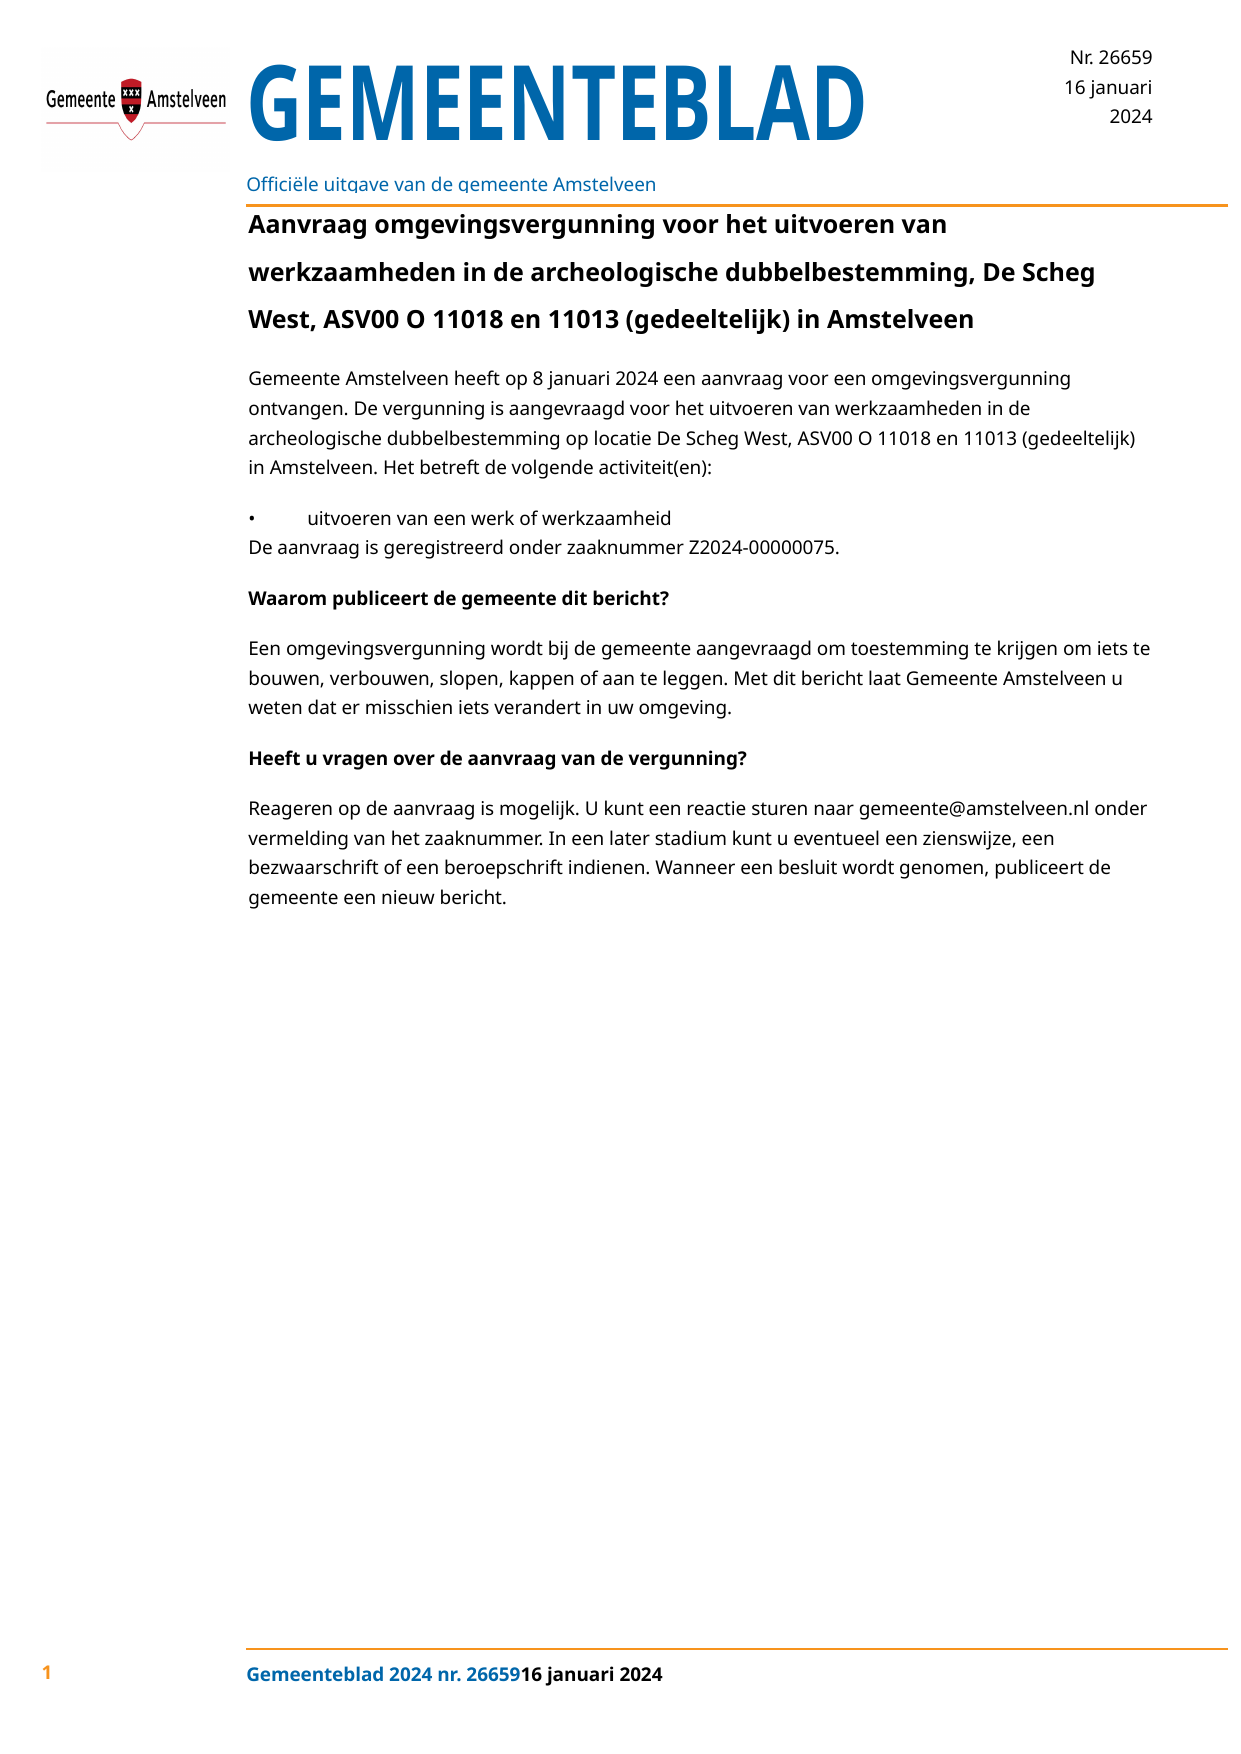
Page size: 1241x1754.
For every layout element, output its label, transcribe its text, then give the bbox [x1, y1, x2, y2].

text Een omgevingsvergunning wordt bij de gemeente aangevraagd om toestemming te krijgen om iets te bouwen, verbouwen, slopen, kappen of aan te leggen. Met dit bericht laat Gemeente Amstelveen u weten dat er misschien iets verandert in uw omgeving. [248, 635, 1152, 720]
text De aanvraag is geregistreerd onder zaaknummer Z2024-00000075. [248, 534, 1152, 560]
picture [41, 47, 231, 172]
text Aanvraag omgevingsvergunning voor het uitvoeren van werkzaamheden in de archeologische dubbelbestemming, De Scheg West, ASV00 O 11018 en 11013 (gedeeltelijk) in Amstelveen [248, 207, 1152, 336]
text Heeft u vragen over de aanvraag van de vergunning? [248, 745, 1152, 770]
text Waarom publiceert de gemeente dit bericht? [248, 585, 1152, 610]
text Gemeente Amstelveen heeft op 8 januari 2024 een aanvraag voor een omgevingsvergunning ontvangen. De vergunning is aangevraagd voor het uitvoeren van werkzaamheden in de archeologische dubbelbestemming op locatie De Scheg West, ASV00 O 11018 en 11013 (gedeeltelijk) in Amstelveen. Het betreft de volgende activiteit(en): [248, 366, 1152, 480]
list uitvoeren van een werk of werkzaamheid [248, 505, 1152, 530]
text Reageren op de aanvraag is mogelijk. U kunt een reactie sturen naar gemeente@amstelveen.nl onder vermelding van het zaaknummer. In een later stadium kunt u eventueel een zienswijze, een bezwaarschrift of een beroepschrift indienen. Wanneer een besluit wordt genomen, publiceert de gemeente een nieuw bericht. [248, 795, 1152, 909]
